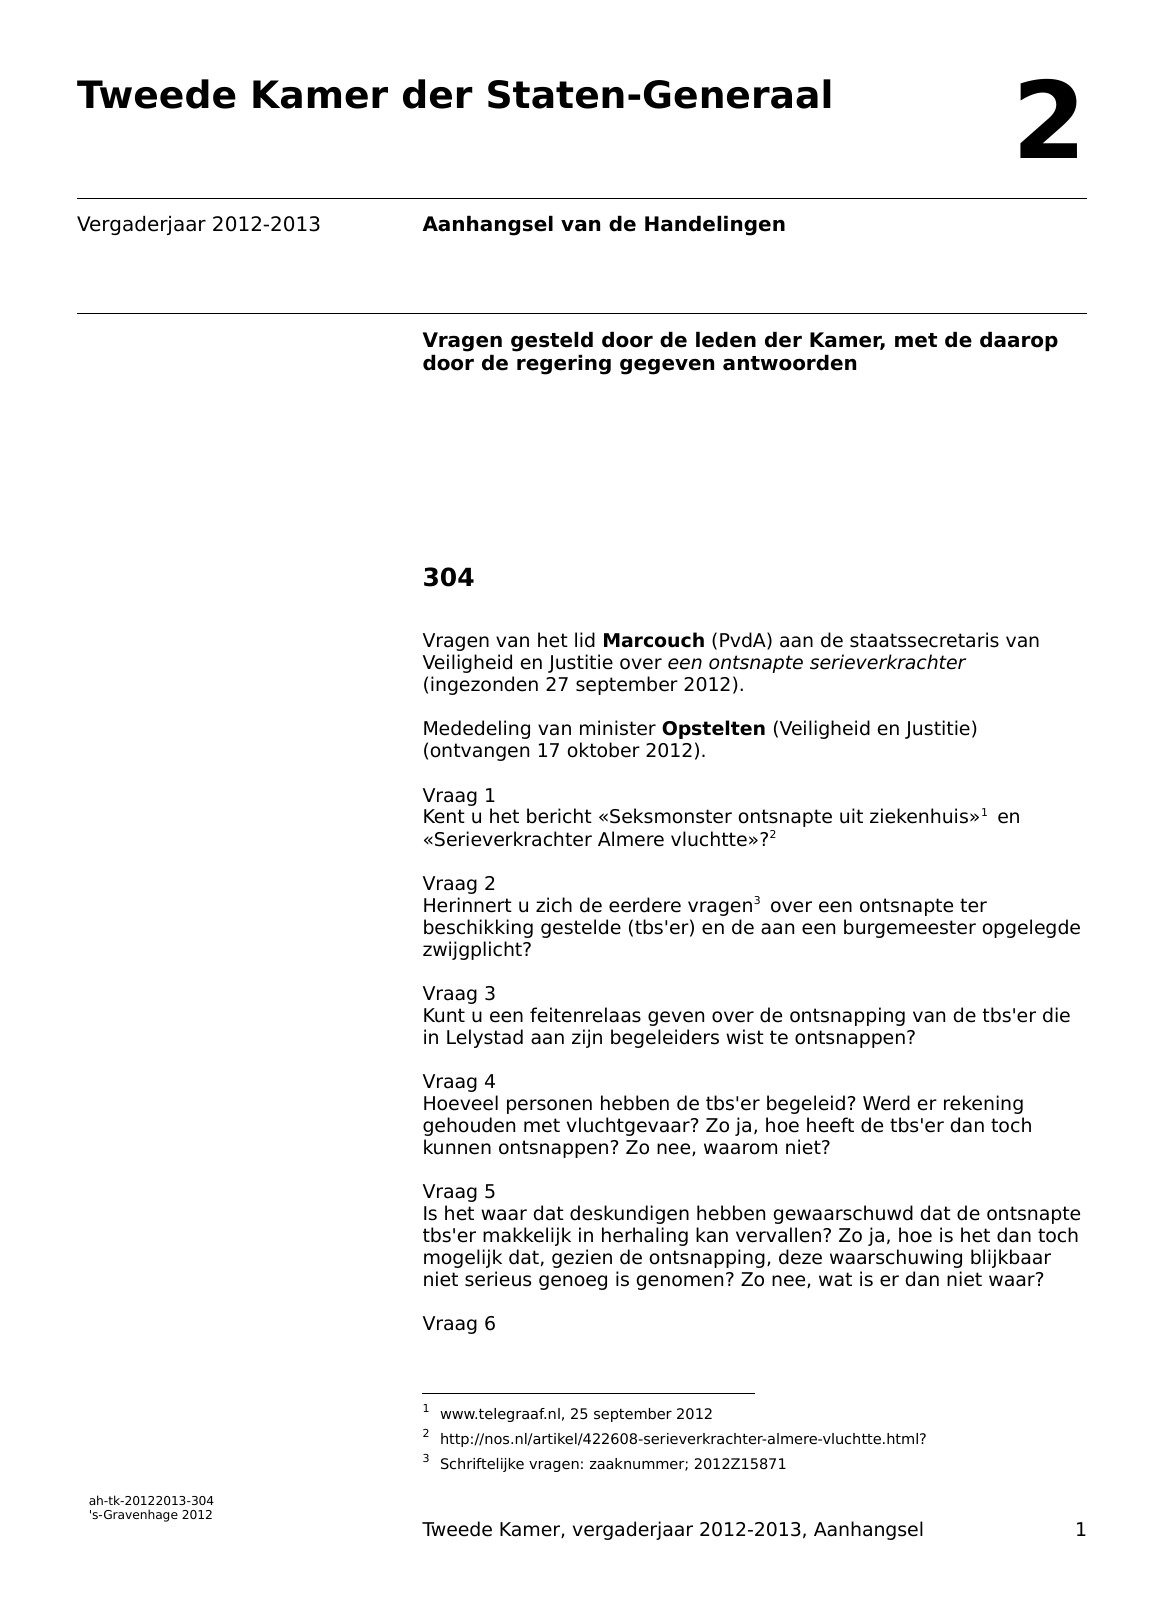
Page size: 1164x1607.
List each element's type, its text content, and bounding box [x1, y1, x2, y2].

text Hoeveel personen hebben de tbs'er begeleid? Werd er rekening gehouden met vluchtgevaar? Zo ja, hoe heeft de tbs'er dan toch kunnen ontsnappen? Zo nee, waarom niet? [422, 1093, 1087, 1159]
table_header 2 [886, 59, 1087, 198]
table_cell [77, 314, 422, 375]
table_header Tweede Kamer der Staten-Generaal [77, 59, 886, 198]
text Is het waar dat deskundigen hebben gewaarschuwd dat de ontsnapte tbs'er makkelijk in herhaling kan vervallen? Zo ja, hoe is het dan toch mogelijk dat, gezien de ontsnapping, deze waarschuwing blijkbaar niet serieus genoeg is genomen? Zo nee, wat is er dan niet waar? [422, 1203, 1087, 1291]
text 's-Gravenhage 2012 [88, 1508, 323, 1522]
table_cell Aanhangsel van de Handelingen [422, 199, 1087, 313]
text http://nos.nl/artikel/422608-serieverkrachter-almere-vluchtte.html? [422, 1427, 1087, 1449]
text Herinnert u zich de eerdere vragen over een ontsnapte ter beschikking gestelde (tbs'er) en de aan een burgemeester opgelegde zwijgplicht? [422, 894, 1087, 961]
text Vraag 1 [422, 784, 1087, 806]
table_cell Vergaderjaar 2012-2013 [77, 199, 422, 313]
text Schriftelijke vragen: zaaknummer; 2012Z15871 [422, 1452, 1087, 1474]
text Vragen van het lid Marcouch (PvdA) aan de staatssecretaris van Veiligheid en Justitie over een ontsnapte serieverkrachter (ingezonden 27 september 2012). [422, 630, 1087, 696]
text 304 [422, 563, 1087, 592]
text Vraag 4 [422, 1071, 1087, 1093]
text Vraag 2 [422, 873, 1087, 894]
text Kunt u een feitenrelaas geven over de ontsnapping van de tbs'er die in Lelystad aan zijn begeleiders wist te ontsnappen? [422, 1005, 1087, 1049]
text Kent u het bericht «Seksmonster ontsnapte uit ziekenhuis» en «Serieverkrachter Almere vluchtte»? [422, 806, 1087, 850]
text ah-tk-20122013-304 [88, 1494, 323, 1508]
table_cell Vragen gesteld door de leden der Kamer, met de daarop door de regering gegeven antwoorden [422, 314, 1087, 375]
text www.telegraaf.nl, 25 september 2012 [422, 1402, 1087, 1424]
text Vraag 6 [422, 1313, 1087, 1335]
text Vraag 5 [422, 1181, 1087, 1203]
text Vraag 3 [422, 983, 1087, 1005]
text Mededeling van minister Opstelten (Veiligheid en Justitie) (ontvangen 17 oktober 2012). [422, 718, 1087, 762]
